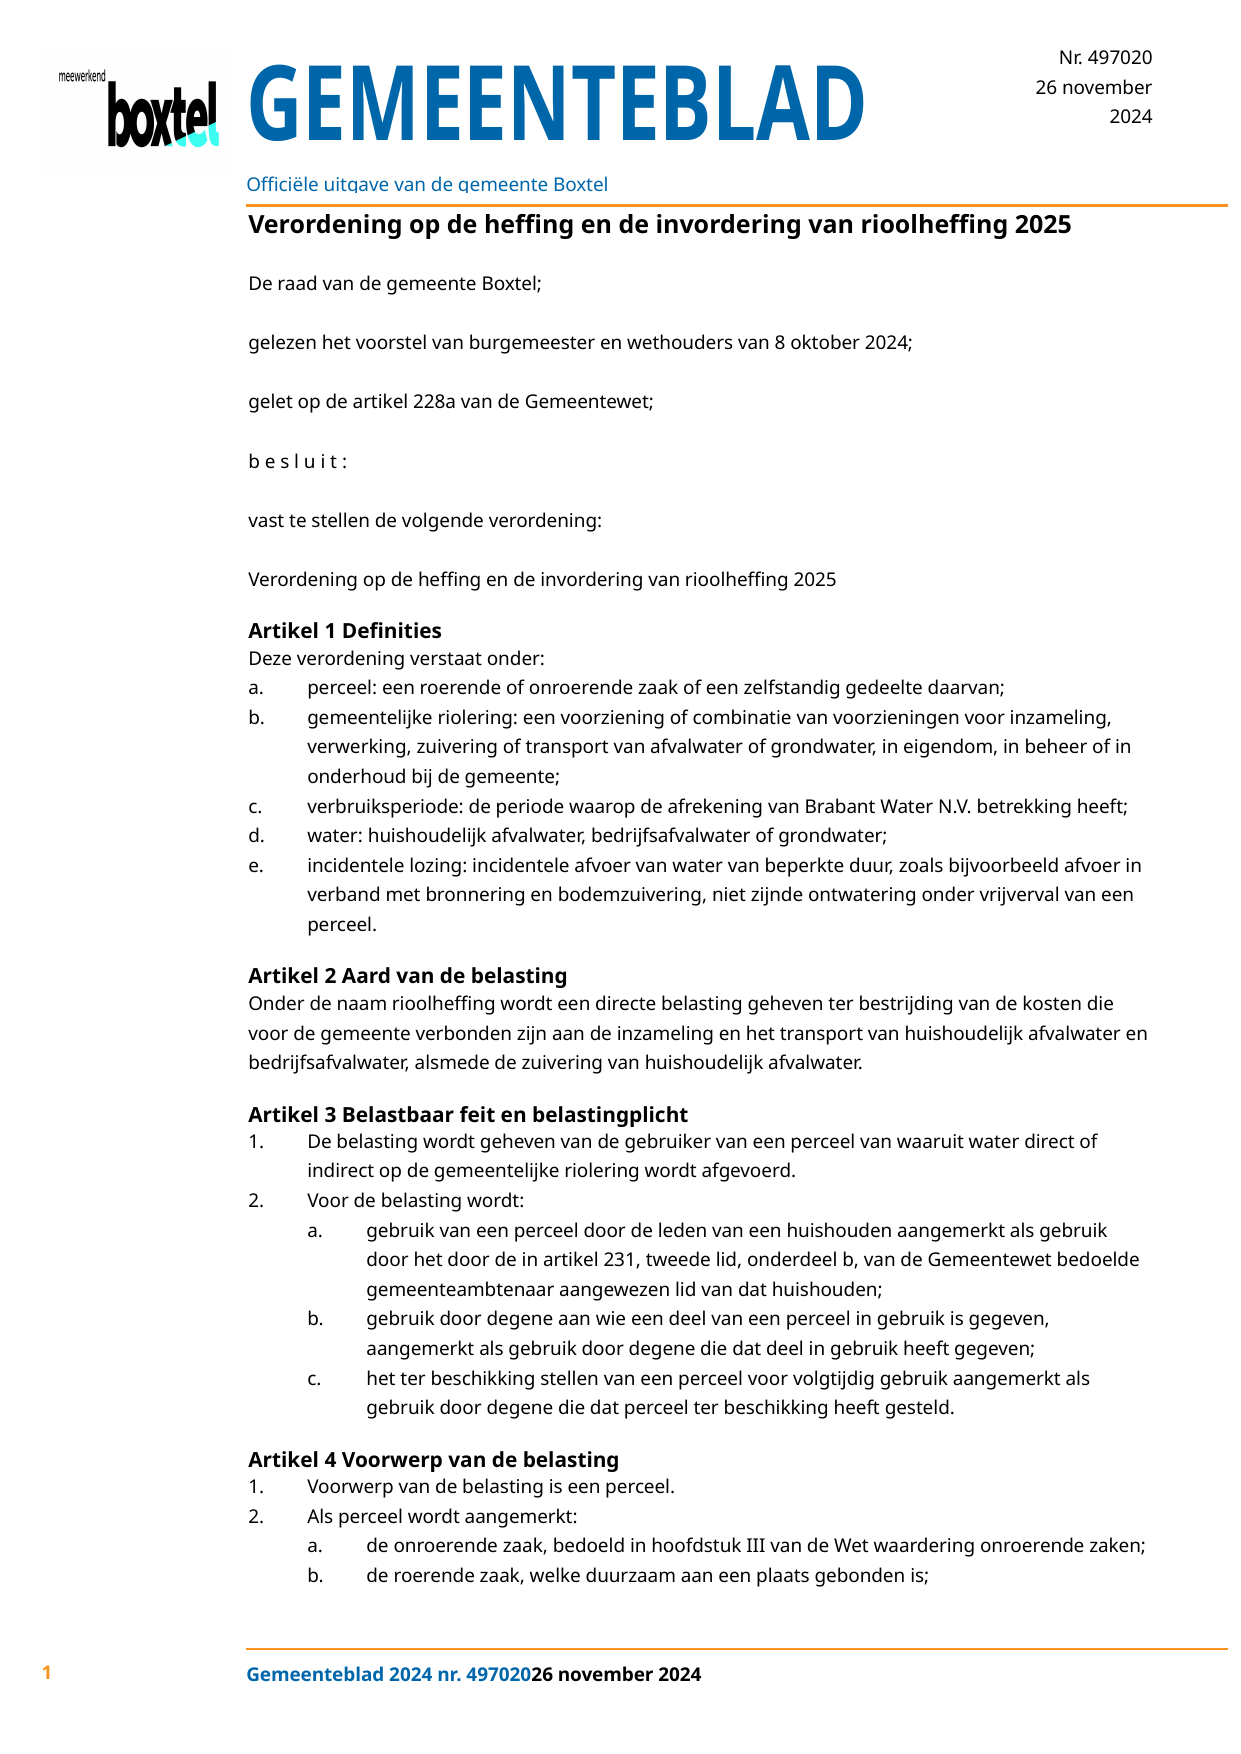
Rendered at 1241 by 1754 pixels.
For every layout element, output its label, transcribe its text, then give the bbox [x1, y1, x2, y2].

list water: huishoudelijk afvalwater, bedrijfsafvalwater of grondwater; [248, 822, 1152, 848]
text vast te stellen de volgende verordening: [248, 507, 1152, 533]
list Voor de belasting wordt: [248, 1187, 1152, 1213]
text Artikel 1 Definities [248, 617, 1152, 645]
list Voorwerp van de belasting is een perceel. [248, 1473, 1152, 1499]
list Als perceel wordt aangemerkt: [248, 1503, 1152, 1528]
list de roerende zaak, welke duurzaam aan een plaats gebonden is; [307, 1562, 1152, 1588]
list de onroerende zaak, bedoeld in hoofdstuk III van de Wet waardering onroerende zaken; [307, 1532, 1152, 1558]
text Artikel 2 Aard van de belasting [248, 962, 1152, 990]
list gebruik van een perceel door de leden van een huishouden aangemerkt als gebruik door het door de in artikel 231, tweede lid, onderdeel b, van de Gemeentewet bedoelde gemeenteambtenaar aangewezen lid van dat huishouden; [307, 1217, 1152, 1302]
list het ter beschikking stellen van een perceel voor volgtijdig gebruik aangemerkt als gebruik door degene die dat perceel ter beschikking heeft gesteld. [307, 1365, 1152, 1420]
list gemeentelijke riolering: een voorziening of combinatie van voorzieningen voor inzameling, verwerking, zuivering of transport van afvalwater of grondwater, in eigendom, in beheer of in onderhoud bij de gemeente; [248, 704, 1152, 789]
text Deze verordening verstaat onder: [248, 645, 1152, 671]
text Artikel 4 Voorwerp van de belasting [248, 1445, 1152, 1473]
list verbruiksperiode: de periode waarop de afrekening van Brabant Water N.V. betrekking heeft; [248, 793, 1152, 819]
text De raad van de gemeente Boxtel; [248, 270, 1152, 296]
list gebruik door degene aan wie een deel van een perceel in gebruik is gegeven, aangemerkt als gebruik door degene die dat deel in gebruik heeft gegeven; [307, 1306, 1152, 1361]
text Artikel 3 Belastbaar feit en belastingplicht [248, 1100, 1152, 1128]
text gelet op de artikel 228a van de Gemeentewet; [248, 389, 1152, 414]
list incidentele lozing: incidentele afvoer van water van beperkte duur, zoals bijvoorbeeld afvoer in verband met bronnering en bodemzuivering, niet zijnde ontwatering onder vrijverval van een perceel. [248, 852, 1152, 937]
list perceel: een roerende of onroerende zaak of een zelfstandig gedeelte daarvan; [248, 674, 1152, 700]
picture [41, 47, 231, 172]
text Onder de naam rioolheffing wordt een directe belasting geheven ter bestrijding van de kosten die voor de gemeente verbonden zijn aan de inzameling en het transport van huishoudelijk afvalwater en bedrijfsafvalwater, alsmede de zuivering van huishoudelijk afvalwater. [248, 990, 1152, 1075]
text Verordening op de heffing en de invordering van rioolheffing 2025 [248, 207, 1152, 241]
text b e s l u i t : [248, 448, 1152, 473]
text gelezen het voorstel van burgemeester en wethouders van 8 oktober 2024; [248, 329, 1152, 355]
text Verordening op de heffing en de invordering van rioolheffing 2025 [248, 566, 1152, 592]
list De belasting wordt geheven van de gebruiker van een perceel van waaruit water direct of indirect op de gemeentelijke riolering wordt afgevoerd. [248, 1128, 1152, 1183]
